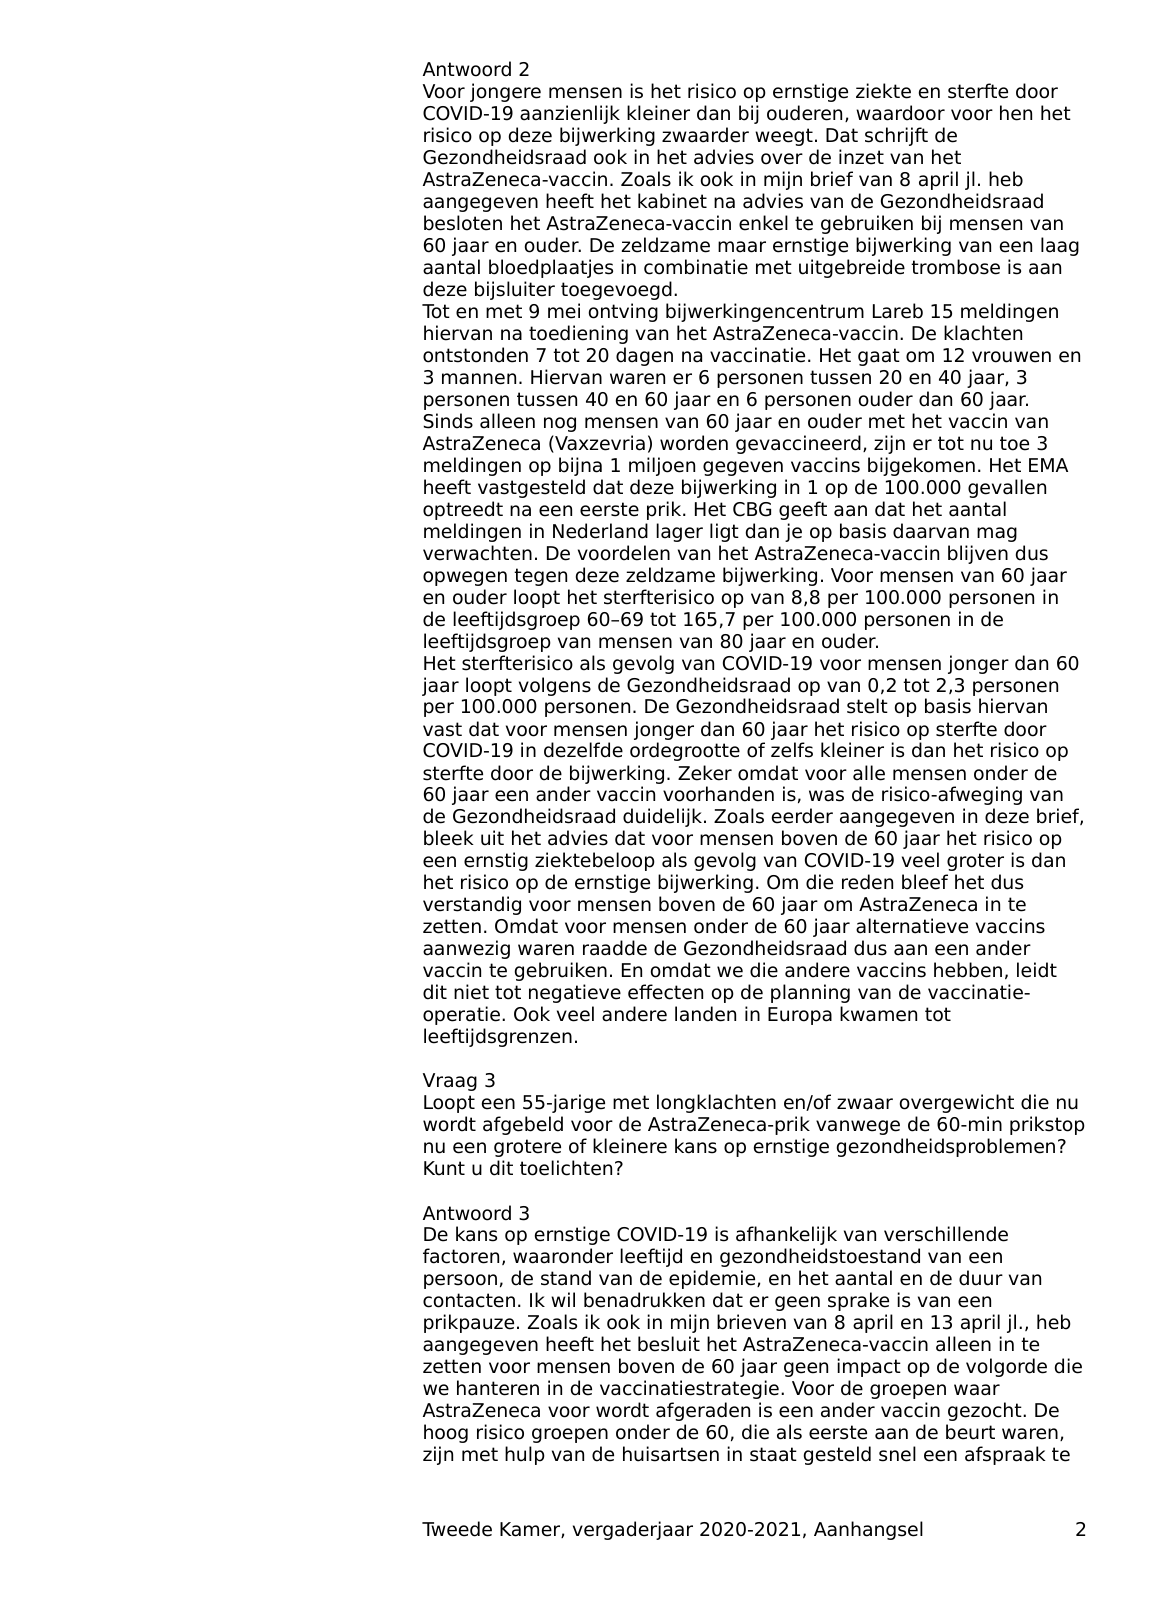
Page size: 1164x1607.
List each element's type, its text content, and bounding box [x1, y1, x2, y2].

text Vraag 3 [422, 1070, 1087, 1092]
text Voor jongere mensen is het risico op ernstige ziekte en sterfte door COVID-19 aanzienlijk kleiner dan bij ouderen, waardoor voor hen het risico op deze bijwerking zwaarder weegt. Dat schrijft de Gezondheidsraad ook in het advies over de inzet van het AstraZeneca-vaccin. Zoals ik ook in mijn brief van 8 april jl. heb aangegeven heeft het kabinet na advies van de Gezondheidsraad besloten het AstraZeneca-vaccin enkel te gebruiken bij mensen van 60 jaar en ouder. De zeldzame maar ernstige bijwerking van een laag aantal bloedplaatjes in combinatie met uitgebreide trombose is aan deze bijsluiter toegevoegd. [422, 81, 1087, 301]
text De kans op ernstige COVID-19 is afhankelijk van verschillende factoren, waaronder leeftijd en gezondheidstoestand van een persoon, de stand van de epidemie, en het aantal en de duur van contacten. Ik wil benadrukken dat er geen sprake is van een prikpauze. Zoals ik ook in mijn brieven van 8 april en 13 april jl., heb aangegeven heeft het besluit het AstraZeneca-vaccin alleen in te zetten voor mensen boven de 60 jaar geen impact op de volgorde die we hanteren in de vaccinatiestrategie. Voor de groepen waar AstraZeneca voor wordt afgeraden is een ander vaccin gezocht. De hoog risico groepen onder de 60, die als eerste aan de beurt waren, zijn met hulp van de huisartsen in staat gesteld snel een afspraak te [422, 1224, 1087, 1466]
text Het sterfterisico als gevolg van COVID-19 voor mensen jonger dan 60 jaar loopt volgens de Gezondheidsraad op van 0,2 tot 2,3 personen per 100.000 personen. De Gezondheidsraad stelt op basis hiervan vast dat voor mensen jonger dan 60 jaar het risico op sterfte door COVID-19 in dezelfde ordegrootte of zelfs kleiner is dan het risico op sterfte door de bijwerking. Zeker omdat voor alle mensen onder de 60 jaar een ander vaccin voorhanden is, was de risico-afweging van de Gezondheidsraad duidelijk. Zoals eerder aangegeven in deze brief, bleek uit het advies dat voor mensen boven de 60 jaar het risico op een ernstig ziektebeloop als gevolg van COVID-19 veel groter is dan het risico op de ernstige bijwerking. Om die reden bleef het dus verstandig voor mensen boven de 60 jaar om AstraZeneca in te zetten. Omdat voor mensen onder de 60 jaar alternatieve vaccins aanwezig waren raadde de Gezondheidsraad dus aan een ander vaccin te gebruiken. En omdat we die andere vaccins hebben, leidt dit niet tot negatieve effecten op de planning van de vaccinatie-operatie. Ook veel andere landen in Europa kwamen tot leeftijdsgrenzen. [422, 652, 1087, 1048]
text Antwoord 2 [422, 59, 1087, 81]
text Tot en met 9 mei ontving bijwerkingencentrum Lareb 15 meldingen hiervan na toediening van het AstraZeneca-vaccin. De klachten ontstonden 7 tot 20 dagen na vaccinatie. Het gaat om 12 vrouwen en 3 mannen. Hiervan waren er 6 personen tussen 20 en 40 jaar, 3 personen tussen 40 en 60 jaar en 6 personen ouder dan 60 jaar. Sinds alleen nog mensen van 60 jaar en ouder met het vaccin van AstraZeneca (Vaxzevria) worden gevaccineerd, zijn er tot nu toe 3 meldingen op bijna 1 miljoen gegeven vaccins bijgekomen. Het EMA heeft vastgesteld dat deze bijwerking in 1 op de 100.000 gevallen optreedt na een eerste prik. Het CBG geeft aan dat het aantal meldingen in Nederland lager ligt dan je op basis daarvan mag verwachten. De voordelen van het AstraZeneca-vaccin blijven dus opwegen tegen deze zeldzame bijwerking. Voor mensen van 60 jaar en ouder loopt het sterfterisico op van 8,8 per 100.000 personen in de leeftijdsgroep 60–69 tot 165,7 per 100.000 personen in de leeftijdsgroep van mensen van 80 jaar en ouder. [422, 301, 1087, 652]
text Antwoord 3 [422, 1202, 1087, 1224]
text Loopt een 55-jarige met longklachten en/of zwaar overgewicht die nu wordt afgebeld voor de AstraZeneca-prik vanwege de 60-min prikstop nu een grotere of kleinere kans op ernstige gezondheidsproblemen? Kunt u dit toelichten? [422, 1092, 1087, 1180]
